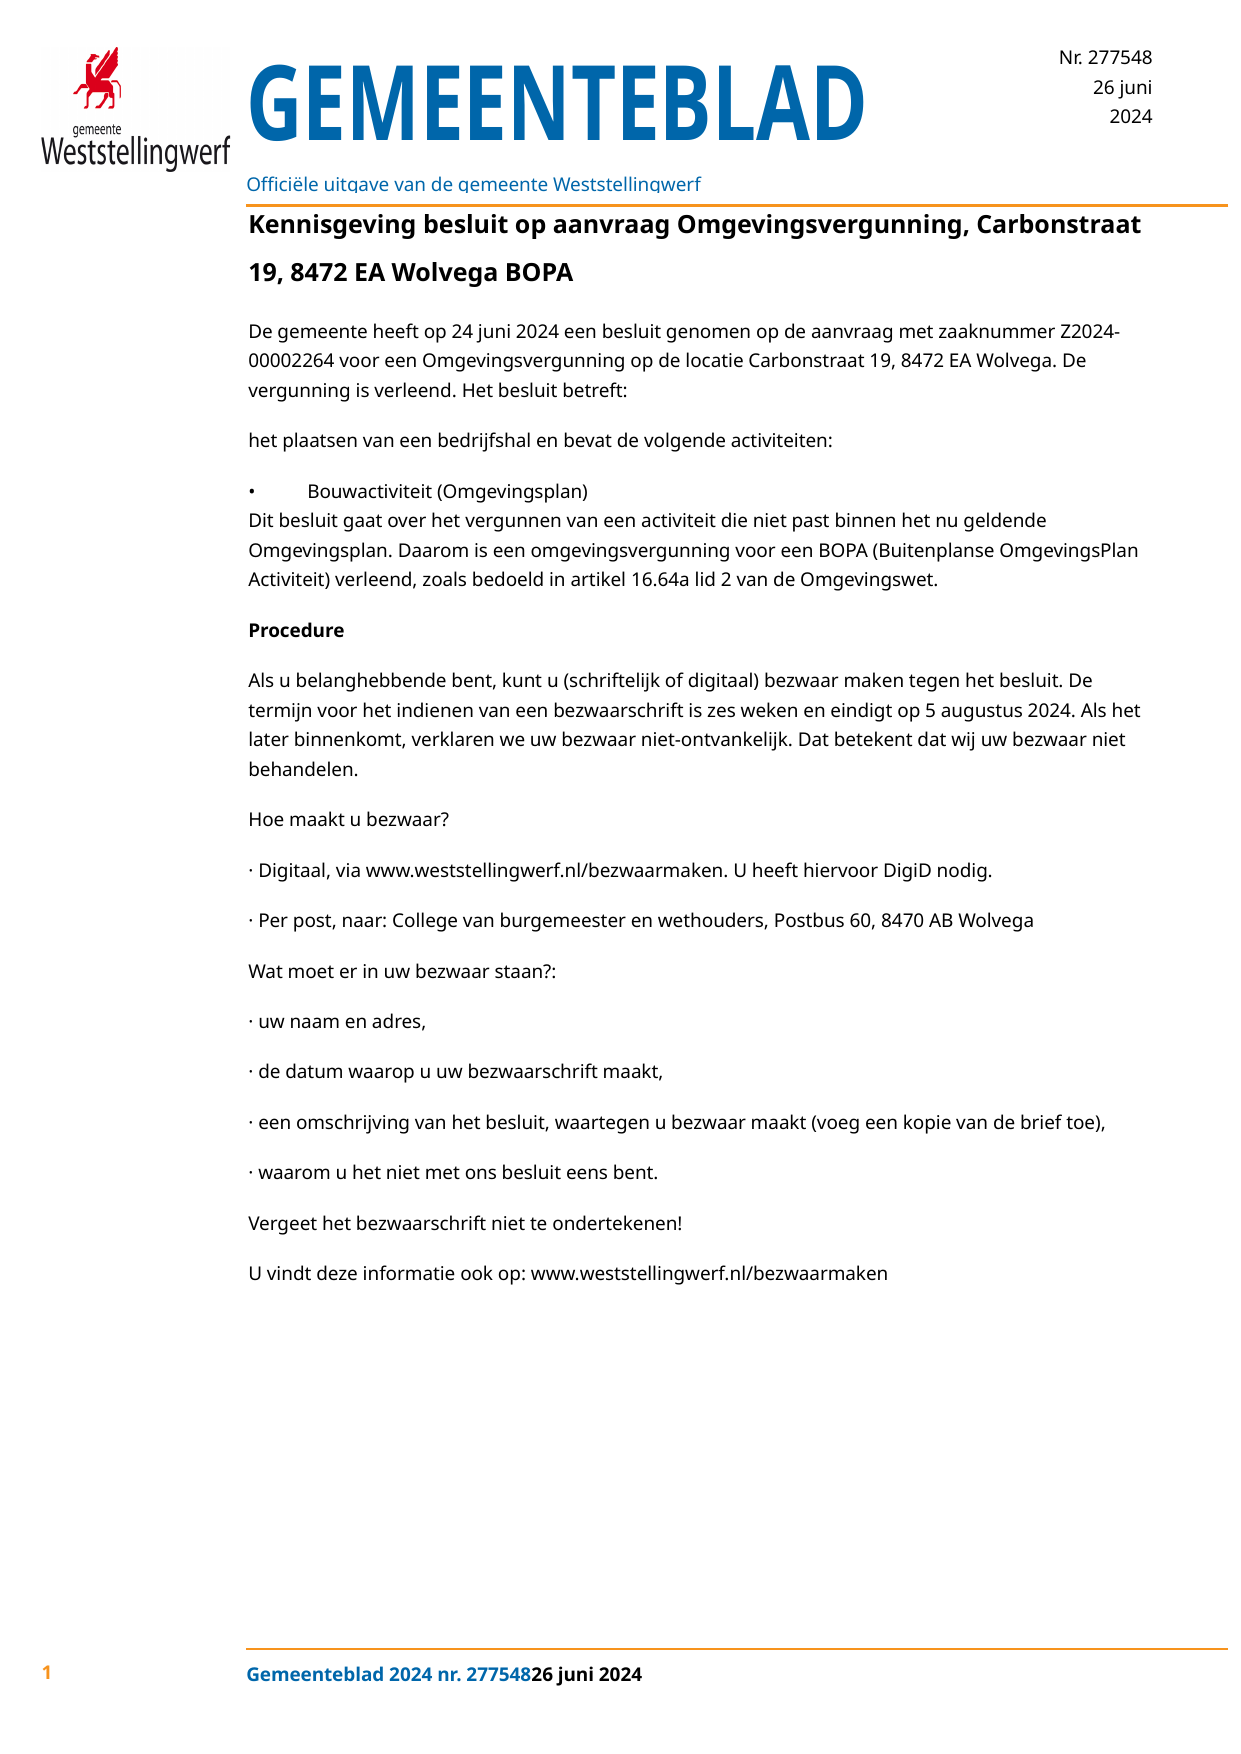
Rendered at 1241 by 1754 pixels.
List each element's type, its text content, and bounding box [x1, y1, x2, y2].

text De gemeente heeft op 24 juni 2024 een besluit genomen op de aanvraag met zaaknummer Z2024-00002264 voor een Omgevingsvergunning op de locatie Carbonstraat 19, 8472 EA Wolvega. De vergunning is verleend. Het besluit betreft: [248, 318, 1152, 403]
text U vindt deze informatie ook op: www.weststellingwerf.nl/bezwaarmaken [248, 1260, 1152, 1286]
text Vergeet het bezwaarschrift niet te ondertekenen! [248, 1210, 1152, 1236]
text Dit besluit gaat over het vergunnen van een activiteit die niet past binnen het nu geldende Omgevingsplan. Daarom is een omgevingsvergunning voor een BOPA (Buitenplanse OmgevingsPlan Activiteit) verleend, zoals bedoeld in artikel 16.64a lid 2 van de Omgevingswet. [248, 507, 1152, 592]
text Hoe maakt u bezwaar? [248, 807, 1152, 832]
text Procedure [248, 617, 1152, 643]
text het plaatsen van een bedrijfshal en bevat de volgende activiteiten: [248, 427, 1152, 453]
text · een omschrijving van het besluit, waartegen u bezwaar maakt (voeg een kopie van de brief toe), [248, 1109, 1152, 1135]
text Wat moet er in uw bezwaar staan?: [248, 958, 1152, 984]
text · Digitaal, via www.weststellingwerf.nl/bezwaarmaken. U heeft hiervoor DigiD nodig. [248, 857, 1152, 883]
text Als u belanghebbende bent, kunt u (schriftelijk of digitaal) bezwaar maken tegen het besluit. De termijn voor het indienen van een bezwaarschrift is zes weken en eindigt op 5 augustus 2024. Als het later binnenkomt, verklaren we uw bezwaar niet-ontvankelijk. Dat betekent dat wij uw bezwaar niet behandelen. [248, 667, 1152, 782]
list Bouwactiviteit (Omgevingsplan) [248, 478, 1152, 504]
text · de datum waarop u uw bezwaarschrift maakt, [248, 1059, 1152, 1084]
picture [41, 47, 231, 172]
text Kennisgeving besluit op aanvraag Omgevingsvergunning, Carbonstraat 19, 8472 EA Wolvega BOPA [248, 207, 1152, 288]
text · uw naam en adres, [248, 1008, 1152, 1034]
text · waarom u het niet met ons besluit eens bent. [248, 1159, 1152, 1185]
text · Per post, naar: College van burgemeester en wethouders, Postbus 60, 8470 AB Wolvega [248, 907, 1152, 933]
